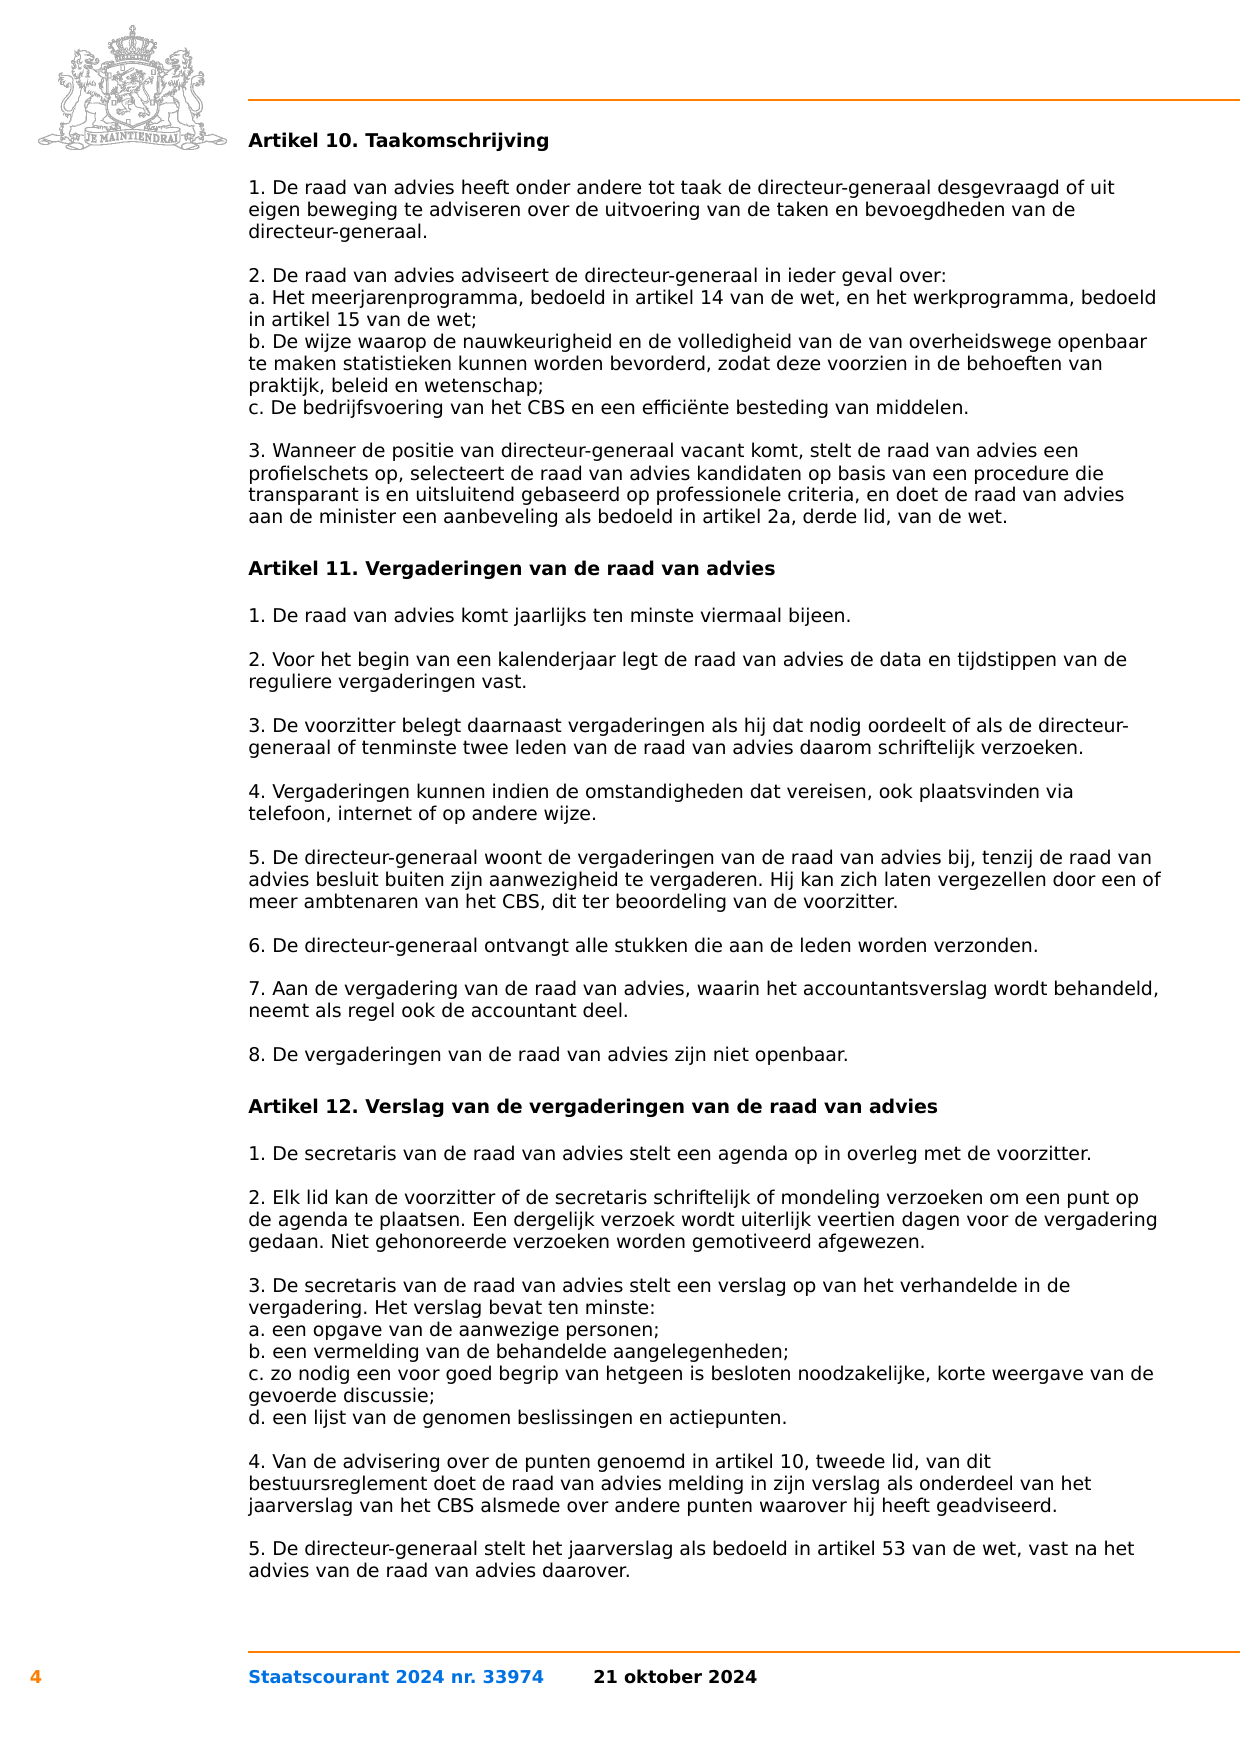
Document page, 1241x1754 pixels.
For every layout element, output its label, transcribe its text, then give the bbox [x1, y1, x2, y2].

text b. een vermelding van de behandelde aangelegenheden; [248, 1341, 1163, 1363]
text 1. De raad van advies komt jaarlijks ten minste viermaal bijeen. [248, 605, 1163, 627]
text 4. Van de advisering over de punten genoemd in artikel 10, tweede lid, van dit bestuursreglement doet de raad van advies melding in zijn verslag als onderdeel van het jaarverslag van het CBS alsmede over andere punten waarover hij heeft geadviseerd. [248, 1451, 1163, 1516]
text 3. Wanneer de positie van directeur-generaal vacant komt, stelt de raad van advies een profielschets op, selecteert de raad van advies kandidaten op basis van een procedure die transparant is en uitsluitend gebaseerd op professionele criteria, en doet de raad van advies aan de minister een aanbeveling als bedoeld in artikel 2a, derde lid, van de wet. [248, 440, 1163, 528]
text 2. Elk lid kan de voorzitter of de secretaris schriftelijk of mondeling verzoeken om een punt op de agenda te plaatsen. Een dergelijk verzoek wordt uiterlijk veertien dagen voor de vergadering gedaan. Niet gehonoreerde verzoeken worden gemotiveerd afgewezen. [248, 1187, 1163, 1253]
text 3. De secretaris van de raad van advies stelt een verslag op van het verhandelde in de vergadering. Het verslag bevat ten minste: [248, 1275, 1163, 1319]
text c. zo nodig een voor goed begrip van hetgeen is besloten noodzakelijke, korte weergave van de gevoerde discussie; [248, 1363, 1163, 1407]
text 1. De secretaris van de raad van advies stelt een agenda op in overleg met de voorzitter. [248, 1143, 1163, 1165]
text 8. De vergaderingen van de raad van advies zijn niet openbaar. [248, 1044, 1163, 1066]
text a. een opgave van de aanwezige personen; [248, 1319, 1163, 1341]
text 6. De directeur-generaal ontvangt alle stukken die aan de leden worden verzonden. [248, 934, 1163, 956]
text 5. De directeur-generaal woont de vergaderingen van de raad van advies bij, tenzij de raad van advies besluit buiten zijn aanwezigheid te vergaderen. Hij kan zich laten vergezellen door een of meer ambtenaren van het CBS, dit ter beoordeling van de voorzitter. [248, 847, 1163, 913]
text 5. De directeur-generaal stelt het jaarverslag als bedoeld in artikel 53 van de wet, vast na het advies van de raad van advies daarover. [248, 1538, 1163, 1582]
text 2. Voor het begin van een kalenderjaar legt de raad van advies de data en tijdstippen van de reguliere vergaderingen vast. [248, 649, 1163, 693]
subtitle Artikel 12. Verslag van de vergaderingen van de raad van advies [248, 1096, 1163, 1118]
text c. De bedrijfsvoering van het CBS en een efficiënte besteding van middelen. [248, 397, 1163, 418]
text 1. De raad van advies heeft onder andere tot taak de directeur-generaal desgevraagd of uit eigen beweging te adviseren over de uitvoering van de taken en bevoegdheden van de directeur-generaal. [248, 177, 1163, 243]
picture [38, 25, 227, 150]
text 3. De voorzitter belegt daarnaast vergaderingen als hij dat nodig oordeelt of als de directeur-generaal of tenminste twee leden van de raad van advies daarom schriftelijk verzoeken. [248, 715, 1163, 759]
text d. een lijst van de genomen beslissingen en actiepunten. [248, 1407, 1163, 1429]
text a. Het meerjarenprogramma, bedoeld in artikel 14 van de wet, en het werkprogramma, bedoeld in artikel 15 van de wet; [248, 287, 1163, 331]
text 4. Vergaderingen kunnen indien de omstandigheden dat vereisen, ook plaatsvinden via telefoon, internet of op andere wijze. [248, 781, 1163, 825]
subtitle Artikel 11. Vergaderingen van de raad van advies [248, 558, 1163, 580]
subtitle Artikel 10. Taakomschrijving [248, 130, 1163, 152]
text 7. Aan de vergadering van de raad van advies, waarin het accountantsverslag wordt behandeld, neemt als regel ook de accountant deel. [248, 978, 1163, 1022]
text b. De wijze waarop de nauwkeurigheid en de volledigheid van de van overheidswege openbaar te maken statistieken kunnen worden bevorderd, zodat deze voorzien in de behoeften van praktijk, beleid en wetenschap; [248, 331, 1163, 397]
text 2. De raad van advies adviseert de directeur-generaal in ieder geval over: [248, 265, 1163, 287]
